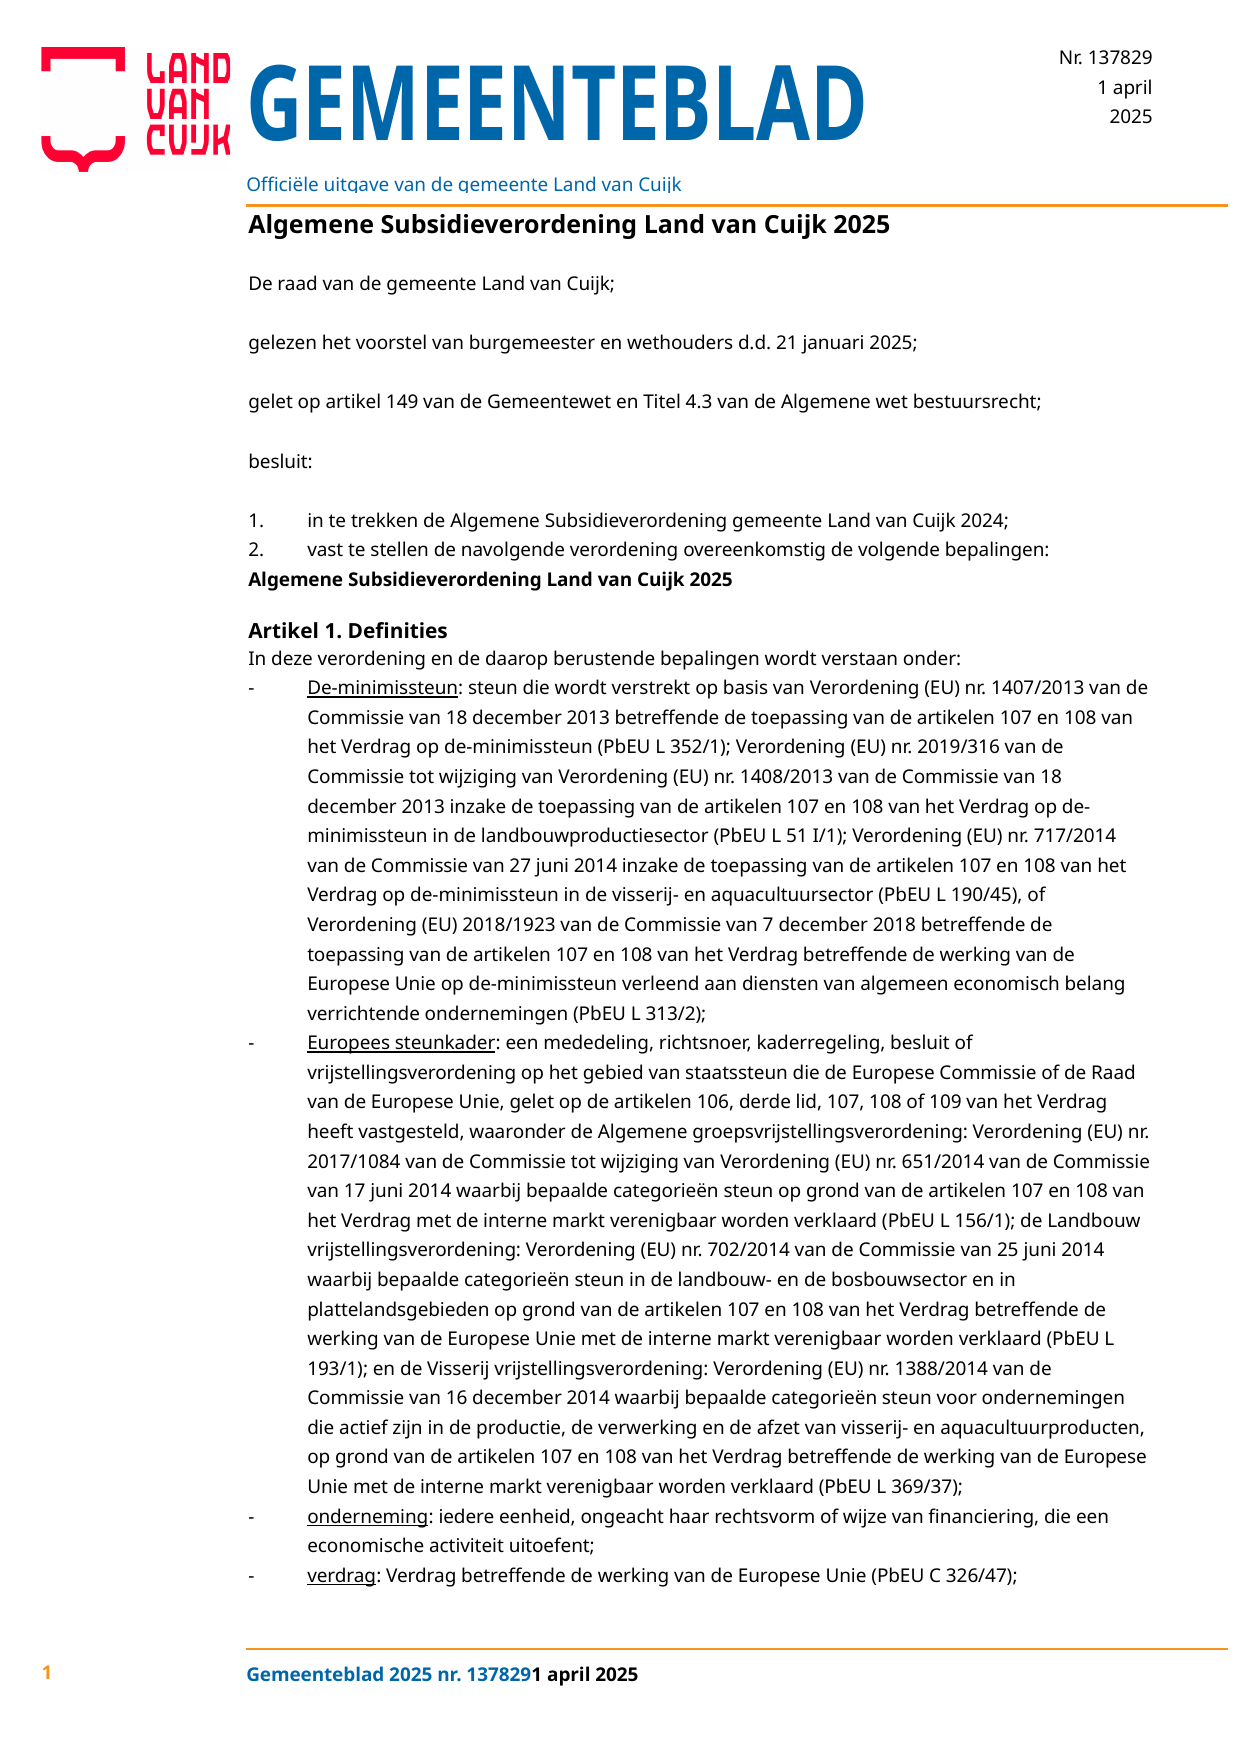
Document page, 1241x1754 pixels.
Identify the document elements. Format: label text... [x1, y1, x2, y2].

text gelet op artikel 149 van de Gemeentewet en Titel 4.3 van de Algemene wet bestuursrecht; [248, 389, 1152, 414]
text besluit: [248, 448, 1152, 473]
text In deze verordening en de daarop berustende bepalingen wordt verstaan onder: [248, 645, 1152, 671]
list in te trekken de Algemene Subsidieverordening gemeente Land van Cuijk 2024; [248, 507, 1152, 533]
text De raad van de gemeente Land van Cuijk; [248, 270, 1152, 296]
list vast te stellen de navolgende verordening overeenkomstig de volgende bepalingen: [248, 537, 1152, 562]
list onderneming: iedere eenheid, ongeacht haar rechtsvorm of wijze van financiering, die een economische activiteit uitoefent; [248, 1503, 1152, 1558]
text Algemene Subsidieverordening Land van Cuijk 2025 [248, 566, 1152, 592]
text Artikel 1. Definities [248, 617, 1152, 645]
list De-minimissteun: steun die wordt verstrekt op basis van Verordening (EU) nr. 1407/2013 van de Commissie van 18 december 2013 betreffende de toepassing van de artikelen 107 en 108 van het Verdrag op de-minimissteun (PbEU L 352/1); Verordening (EU) nr. 2019/316 van de Commissie tot wijziging van Verordening (EU) nr. 1408/2013 van de Commissie van 18 december 2013 inzake de toepassing van de artikelen 107 en 108 van het Verdrag op de-minimissteun in de landbouwproductiesector (PbEU L 51 I/1); Verordening (EU) nr. 717/2014 van de Commissie van 27 juni 2014 inzake de toepassing van de artikelen 107 en 108 van het Verdrag op de-minimissteun in de visserij- en aquacultuursector (PbEU L 190/45), of Verordening (EU) 2018/1923 van de Commissie van 7 december 2018 betreffende de toepassing van de artikelen 107 en 108 van het Verdrag betreffende de werking van de Europese Unie op de-minimissteun verleend aan diensten van algemeen economisch belang verrichtende ondernemingen (PbEU L 313/2); [248, 674, 1152, 1026]
text Algemene Subsidieverordening Land van Cuijk 2025 [248, 207, 1152, 241]
text gelezen het voorstel van burgemeester en wethouders d.d. 21 januari 2025; [248, 329, 1152, 355]
picture [41, 47, 231, 172]
list Europees steunkader: een mededeling, richtsnoer, kaderregeling, besluit of vrijstellingsverordening op het gebied van staatssteun die de Europese Commissie of de Raad van de Europese Unie, gelet op de artikelen 106, derde lid, 107, 108 of 109 van het Verdrag heeft vastgesteld, waaronder de Algemene groepsvrijstellingsverordening: Verordening (EU) nr. 2017/1084 van de Commissie tot wijziging van Verordening (EU) nr. 651/2014 van de Commissie van 17 juni 2014 waarbij bepaalde categorieën steun op grond van de artikelen 107 en 108 van het Verdrag met de interne markt verenigbaar worden verklaard (PbEU L 156/1); de Landbouw vrijstellingsverordening: Verordening (EU) nr. 702/2014 van de Commissie van 25 juni 2014 waarbij bepaalde categorieën steun in de landbouw- en de bosbouwsector en in plattelandsgebieden op grond van de artikelen 107 en 108 van het Verdrag betreffende de werking van de Europese Unie met de interne markt verenigbaar worden verklaard (PbEU L 193/1); en de Visserij vrijstellingsverordening: Verordening (EU) nr. 1388/2014 van de Commissie van 16 december 2014 waarbij bepaalde categorieën steun voor ondernemingen die actief zijn in de productie, de verwerking en de afzet van visserij- en aquacultuurproducten, op grond van de artikelen 107 en 108 van het Verdrag betreffende de werking van de Europese Unie met de interne markt verenigbaar worden verklaard (PbEU L 369/37); [248, 1029, 1152, 1499]
list verdrag: Verdrag betreffende de werking van de Europese Unie (PbEU C 326/47); [248, 1562, 1152, 1588]
